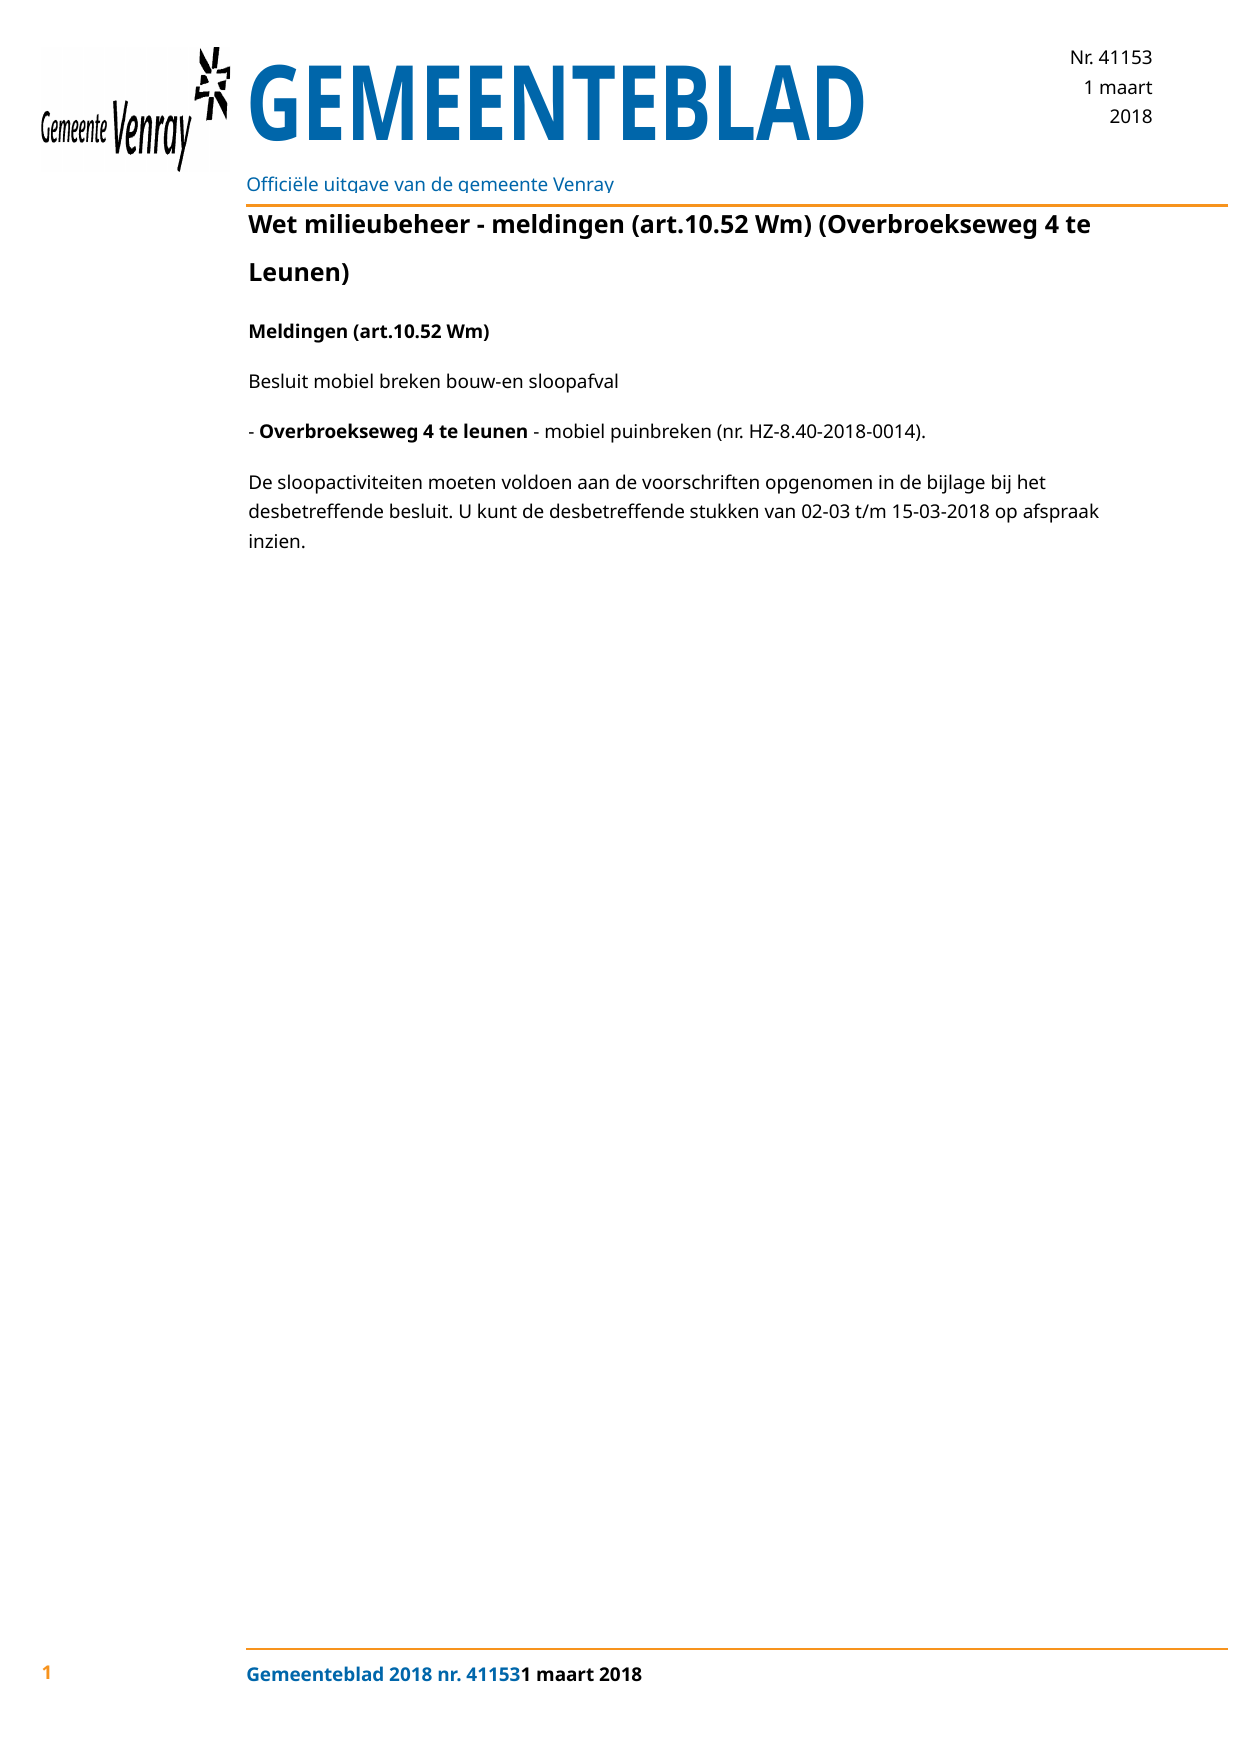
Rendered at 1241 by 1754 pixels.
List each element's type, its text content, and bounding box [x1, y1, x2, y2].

text De sloopactiviteiten moeten voldoen aan de voorschriften opgenomen in de bijlage bij het desbetreffende besluit. U kunt de desbetreffende stukken van 02-03 t/m 15-03-2018 op afspraak inzien. [248, 469, 1152, 554]
text Besluit mobiel breken bouw-en sloopafval [248, 368, 1152, 394]
text Meldingen (art.10.52 Wm) [248, 318, 1152, 344]
text Wet milieubeheer - meldingen (art.10.52 Wm) (Overbroekseweg 4 te Leunen) [248, 207, 1152, 288]
picture [41, 47, 231, 172]
text - Overbroekseweg 4 te leunen - mobiel puinbreken (nr. HZ-8.40-2018-0014). [248, 419, 1152, 444]
